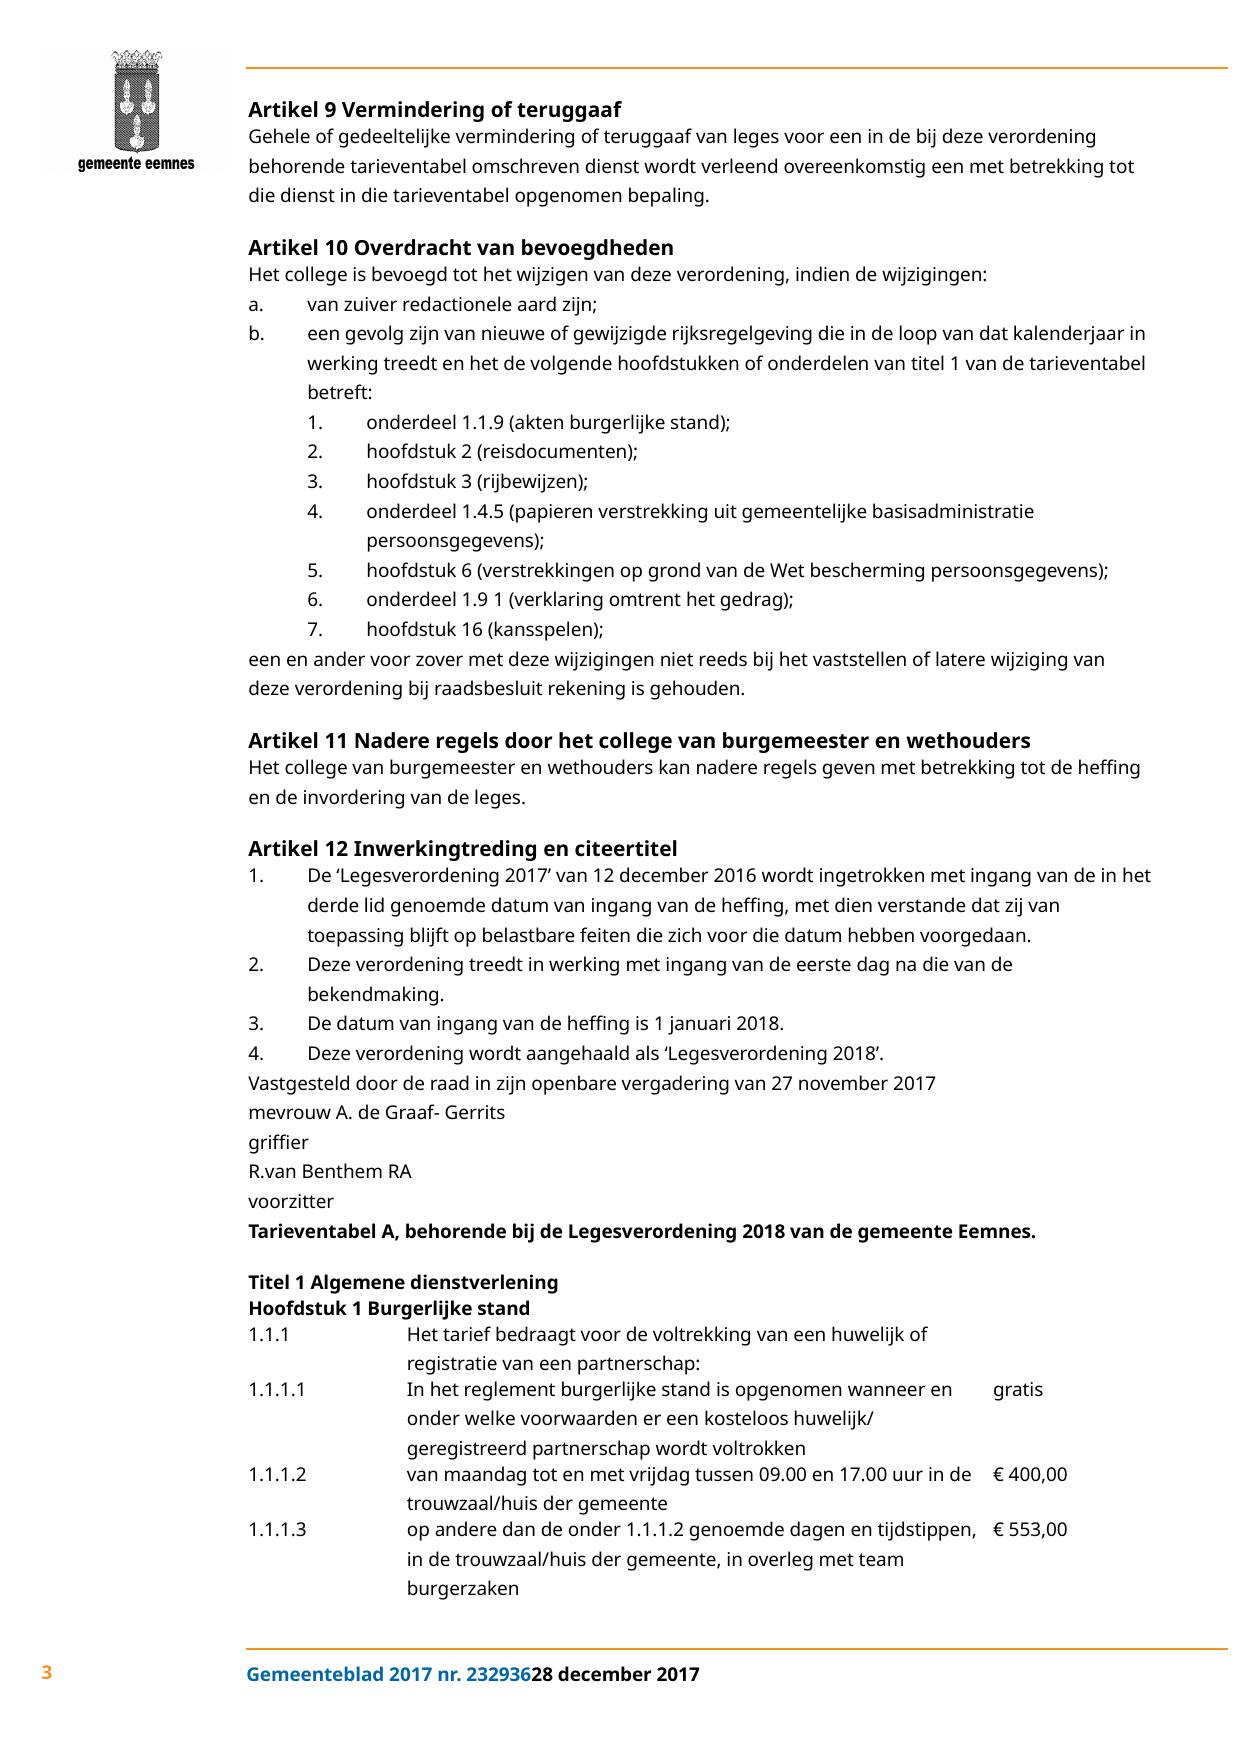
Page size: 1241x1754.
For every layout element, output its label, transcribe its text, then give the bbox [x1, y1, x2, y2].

table_cell op andere dan de onder 1.1.1.2 genoemde dagen en tijdstippen, in de trouwzaal/huis der gemeente, in overleg met team burgerzaken [407, 1516, 993, 1601]
list De ‘Legesverordening 2017’ van 12 december 2016 wordt ingetrokken met ingang van de in het derde lid genoemde datum van ingang van de heffing, met dien verstande dat zij van toepassing blijft op belastbare feiten die zich voor die datum hebben voorgedaan. [248, 863, 1152, 948]
table_cell 1.1.1.3 [248, 1516, 407, 1601]
text Het college van burgemeester en wethouders kan nadere regels geven met betrekking tot de heffing en de invordering van de leges. [248, 754, 1152, 809]
text Gehele of gedeeltelijke vermindering of teruggaaf van leges voor een in de bij deze verordening behorende tarieventabel omschreven dienst wordt verleend overeenkomstig een met betrekking tot die dienst in die tarieventabel opgenomen bepaling. [248, 123, 1152, 208]
text R.van Benthem RA [248, 1158, 1152, 1184]
table_cell 1.1.1.1 [248, 1376, 407, 1461]
text een en ander voor zover met deze wijzigingen niet reeds bij het vaststellen of latere wijziging van deze verordening bij raadsbesluit rekening is gehouden. [248, 646, 1152, 701]
list een gevolg zijn van nieuwe of gewijzigde rijksregelgeving die in de loop van dat kalenderjaar in werking treedt en het de volgende hoofdstukken of onderdelen van titel 1 van de tarieventabel betreft: [248, 320, 1152, 405]
list onderdeel 1.1.9 (akten burgerlijke stand); [307, 409, 1152, 435]
list hoofdstuk 6 (verstrekkingen op grond van de Wet bescherming persoonsgegevens); [307, 557, 1152, 583]
table_cell gratis [993, 1376, 1152, 1461]
list onderdeel 1.4.5 (papieren verstrekking uit gemeentelijke basisadministratie persoonsgegevens); [307, 498, 1152, 553]
list hoofdstuk 16 (kansspelen); [307, 616, 1152, 642]
table_cell van maandag tot en met vrijdag tussen 09.00 en 17.00 uur in de trouwzaal/huis der gemeente [407, 1461, 993, 1516]
table_cell 1.1.1.2 [248, 1461, 407, 1516]
list Deze verordening wordt aangehaald als ‘Legesverordening 2018’. [248, 1040, 1152, 1066]
text griffier [248, 1129, 1152, 1155]
table_cell Hoofdstuk 1 Burgerlijke stand [248, 1295, 1152, 1321]
text Artikel 10 Overdracht van bevoegdheden [248, 233, 1152, 261]
text Het college is bevoegd tot het wijzigen van deze verordening, indien de wijzigingen: [248, 261, 1152, 287]
table_cell In het reglement burgerlijke stand is opgenomen wanneer en onder welke voorwaarden er een kosteloos huwelijk/ geregistreerd partnerschap wordt voltrokken [407, 1376, 993, 1461]
table_cell 1.1.1 [248, 1321, 407, 1376]
text voorzitter [248, 1188, 1152, 1214]
list van zuiver redactionele aard zijn; [248, 291, 1152, 317]
text Artikel 11 Nadere regels door het college van burgemeester en wethouders [248, 726, 1152, 754]
list De datum van ingang van de heffing is 1 januari 2018. [248, 1011, 1152, 1036]
list hoofdstuk 2 (reisdocumenten); [307, 439, 1152, 464]
list Deze verordening treedt in werking met ingang van de eerste dag na die van de bekendmaking. [248, 951, 1152, 1007]
text Artikel 12 Inwerkingtreding en citeertitel [248, 834, 1152, 863]
list hoofdstuk 3 (rijbewijzen); [307, 468, 1152, 494]
table_cell [248, 1244, 1152, 1269]
table_header Tarieventabel A, behorende bij de Legesverordening 2018 van de gemeente Eemnes. [248, 1218, 1152, 1243]
text Artikel 9 Vermindering of teruggaaf [248, 95, 1152, 123]
table_cell € 400,00 [993, 1461, 1152, 1516]
text mevrouw A. de Graaf- Gerrits [248, 1099, 1152, 1125]
table_cell [993, 1321, 1152, 1376]
picture [41, 47, 231, 172]
list onderdeel 1.9 1 (verklaring omtrent het gedrag); [307, 587, 1152, 612]
table_cell Titel 1 Algemene dienstverlening [248, 1269, 1152, 1295]
text Vastgesteld door de raad in zijn openbare vergadering van 27 november 2017 [248, 1070, 1152, 1096]
table_cell € 553,00 [993, 1516, 1152, 1601]
table_cell Het tarief bedraagt voor de voltrekking van een huwelijk of registratie van een partnerschap: [407, 1321, 993, 1376]
